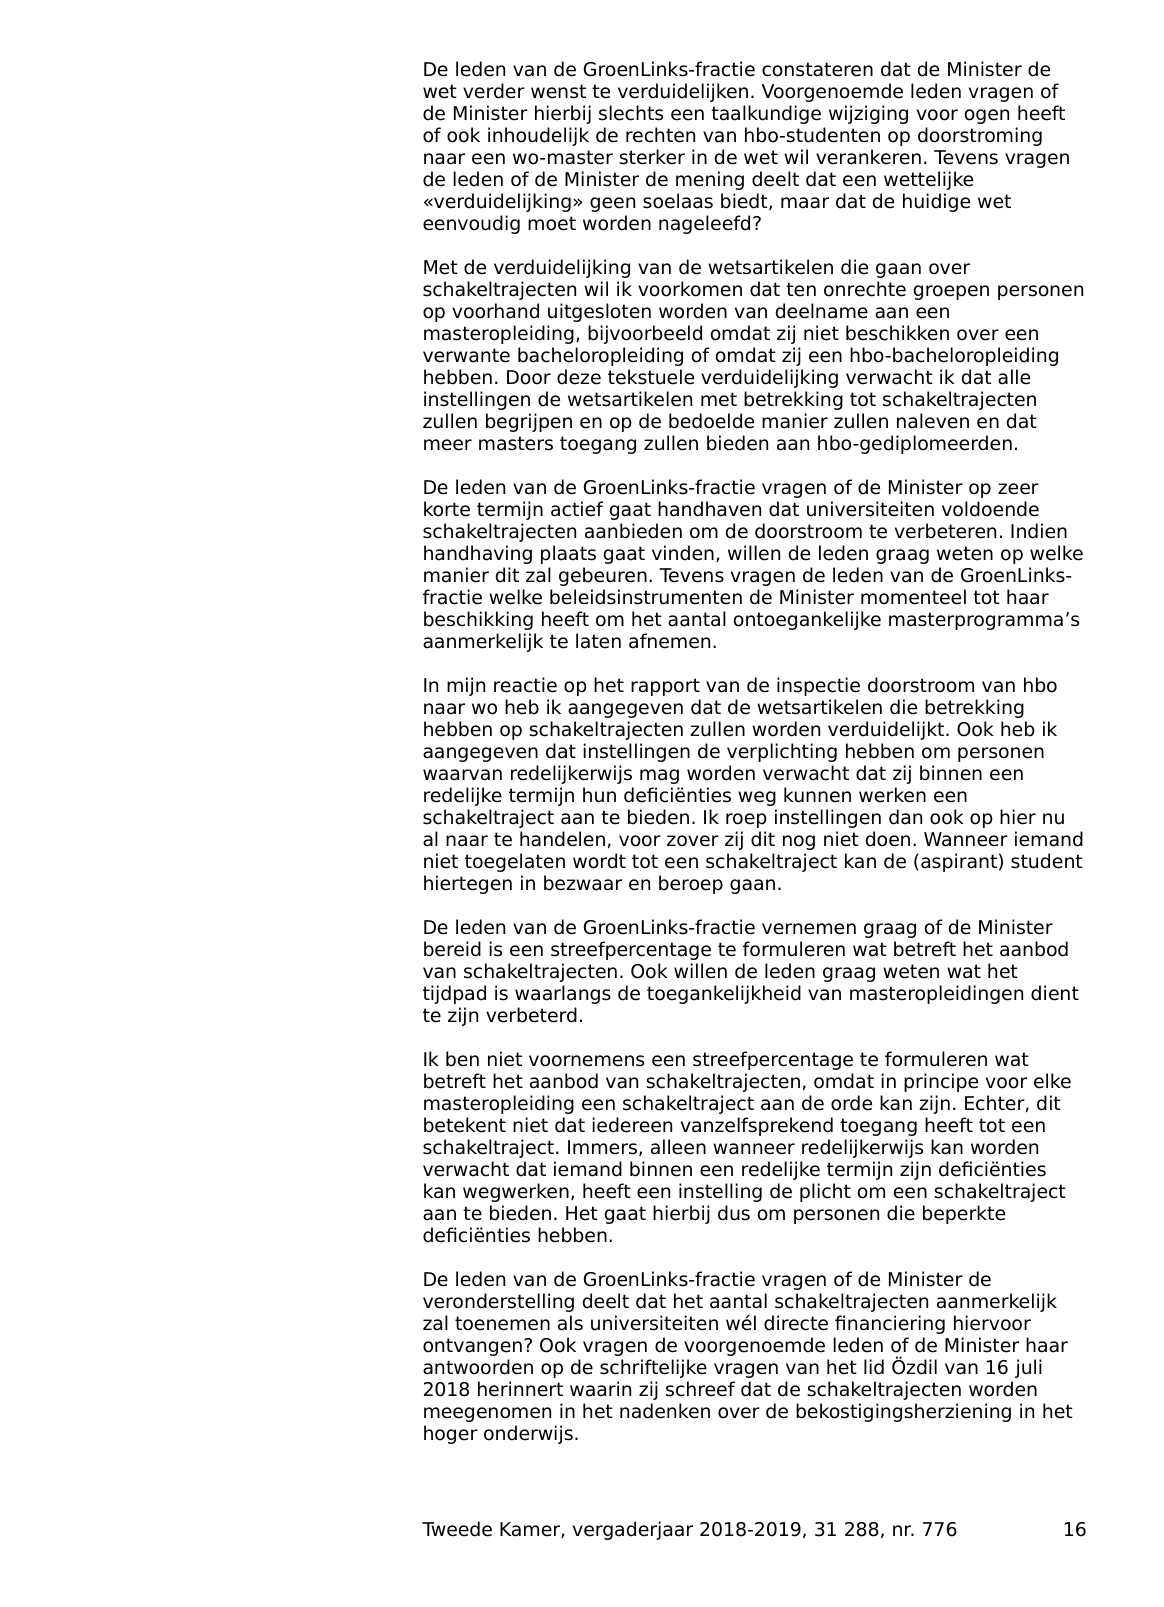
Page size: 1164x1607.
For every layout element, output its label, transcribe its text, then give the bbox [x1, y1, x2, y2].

text De leden van de GroenLinks-fractie vragen of de Minister de veronderstelling deelt dat het aantal schakeltrajecten aanmerkelijk zal toenemen als universiteiten wél directe financiering hiervoor ontvangen? Ook vragen de voorgenoemde leden of de Minister haar antwoorden op de schriftelijke vragen van het lid Özdil van 16 juli 2018 herinnert waarin zij schreef dat de schakeltrajecten worden meegenomen in het nadenken over de bekostigingsherziening in het hoger onderwijs. [422, 1269, 1087, 1445]
text De leden van de GroenLinks-fractie constateren dat de Minister de wet verder wenst te verduidelijken. Voorgenoemde leden vragen of de Minister hierbij slechts een taalkundige wijziging voor ogen heeft of ook inhoudelijk de rechten van hbo-studenten op doorstroming naar een wo-master sterker in de wet wil verankeren. Tevens vragen de leden of de Minister de mening deelt dat een wettelijke «verduidelijking» geen soelaas biedt, maar dat de huidige wet eenvoudig moet worden nageleefd? [422, 59, 1087, 235]
text In mijn reactie op het rapport van de inspectie doorstroom van hbo naar wo heb ik aangegeven dat de wetsartikelen die betrekking hebben op schakeltrajecten zullen worden verduidelijkt. Ook heb ik aangegeven dat instellingen de verplichting hebben om personen waarvan redelijkerwijs mag worden verwacht dat zij binnen een redelijke termijn hun deficiënties weg kunnen werken een schakeltraject aan te bieden. Ik roep instellingen dan ook op hier nu al naar te handelen, voor zover zij dit nog niet doen. Wanneer iemand niet toegelaten wordt tot een schakeltraject kan de (aspirant) student hiertegen in bezwaar en beroep gaan. [422, 675, 1087, 895]
text De leden van de GroenLinks-fractie vragen of de Minister op zeer korte termijn actief gaat handhaven dat universiteiten voldoende schakeltrajecten aanbieden om de doorstroom te verbeteren. Indien handhaving plaats gaat vinden, willen de leden graag weten op welke manier dit zal gebeuren. Tevens vragen de leden van de GroenLinks-fractie welke beleidsinstrumenten de Minister momenteel tot haar beschikking heeft om het aantal ontoegankelijke masterprogramma’s aanmerkelijk te laten afnemen. [422, 477, 1087, 653]
text Met de verduidelijking van de wetsartikelen die gaan over schakeltrajecten wil ik voorkomen dat ten onrechte groepen personen op voorhand uitgesloten worden van deelname aan een masteropleiding, bijvoorbeeld omdat zij niet beschikken over een verwante bacheloropleiding of omdat zij een hbo-bacheloropleiding hebben. Door deze tekstuele verduidelijking verwacht ik dat alle instellingen de wetsartikelen met betrekking tot schakeltrajecten zullen begrijpen en op de bedoelde manier zullen naleven en dat meer masters toegang zullen bieden aan hbo-gediplomeerden. [422, 257, 1087, 455]
text Ik ben niet voornemens een streefpercentage te formuleren wat betreft het aanbod van schakeltrajecten, omdat in principe voor elke masteropleiding een schakeltraject aan de orde kan zijn. Echter, dit betekent niet dat iedereen vanzelfsprekend toegang heeft tot een schakeltraject. Immers, alleen wanneer redelijkerwijs kan worden verwacht dat iemand binnen een redelijke termijn zijn deficiënties kan wegwerken, heeft een instelling de plicht om een schakeltraject aan te bieden. Het gaat hierbij dus om personen die beperkte deficiënties hebben. [422, 1049, 1087, 1247]
text De leden van de GroenLinks-fractie vernemen graag of de Minister bereid is een streefpercentage te formuleren wat betreft het aanbod van schakeltrajecten. Ook willen de leden graag weten wat het tijdpad is waarlangs de toegankelijkheid van masteropleidingen dient te zijn verbeterd. [422, 917, 1087, 1027]
